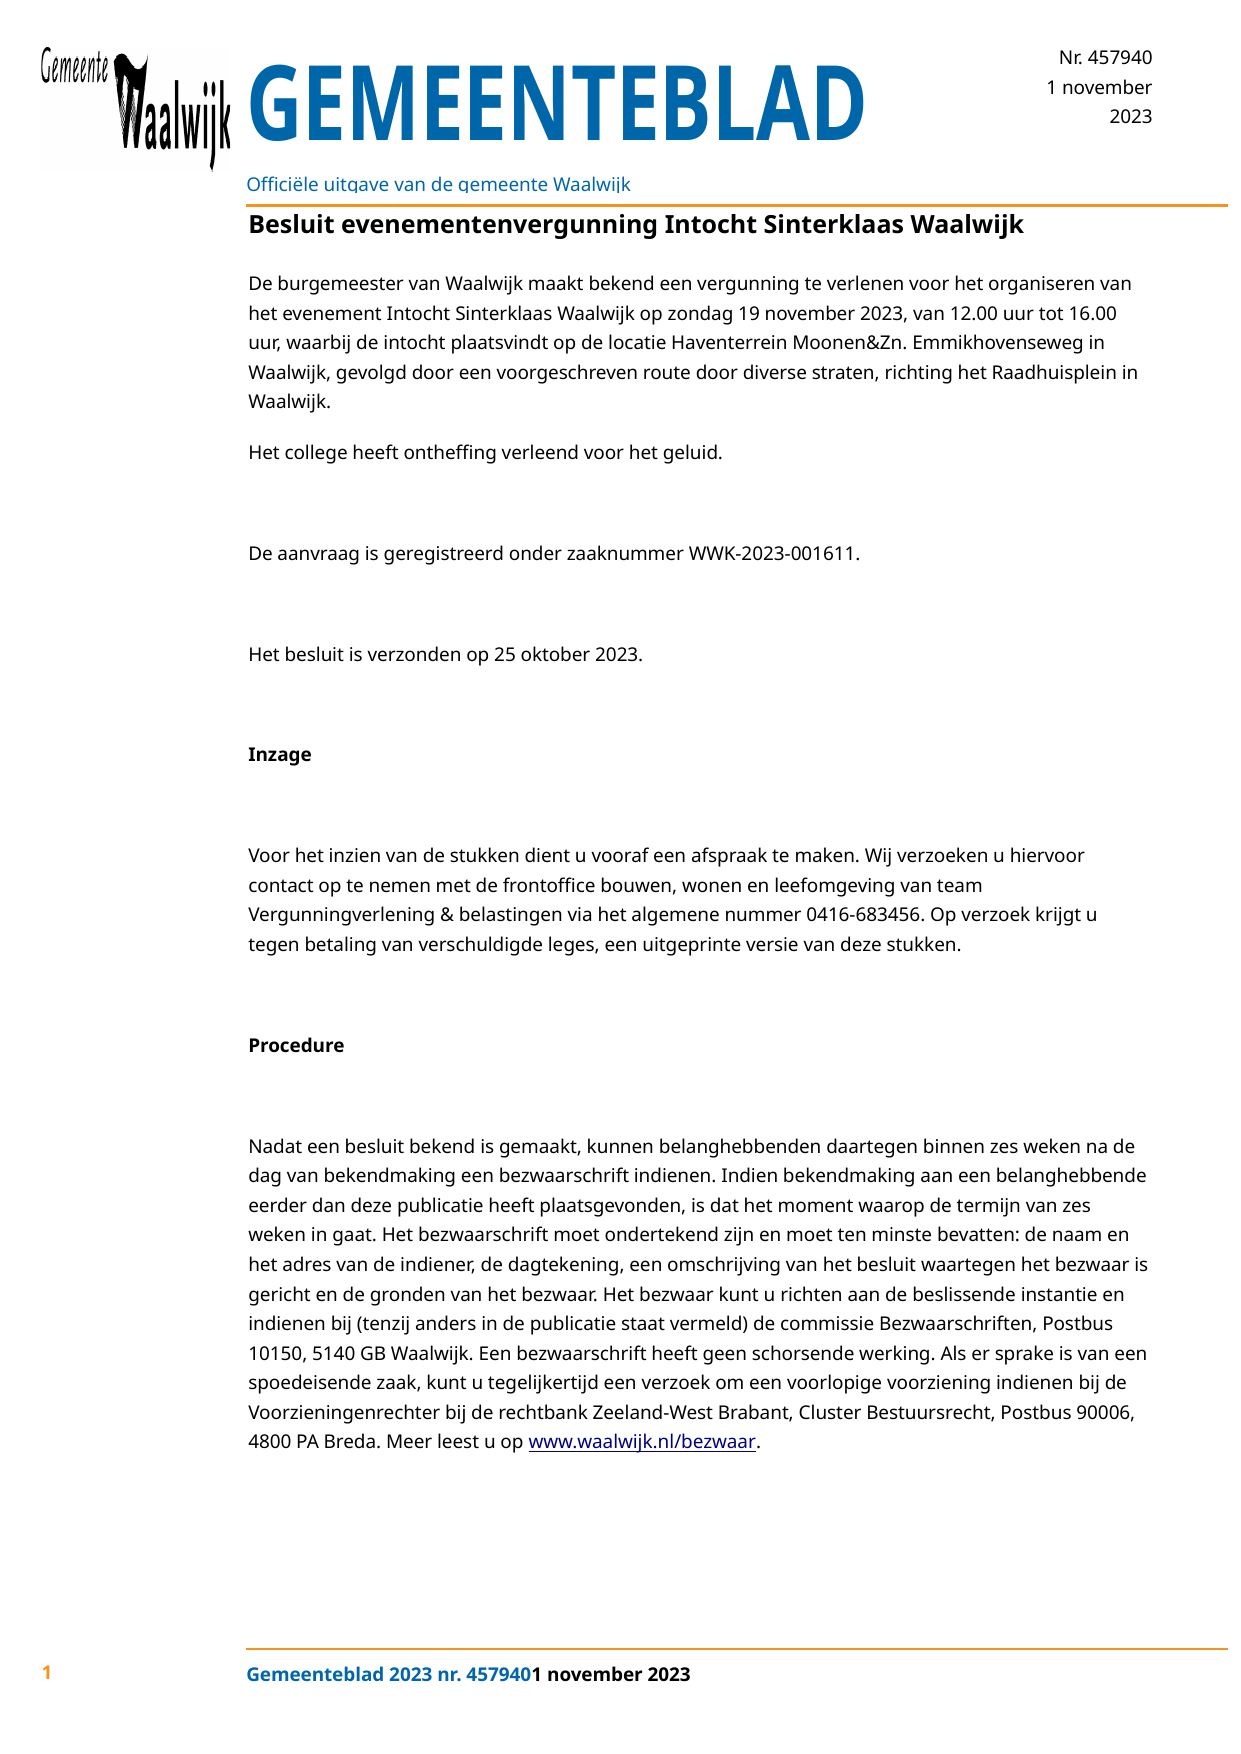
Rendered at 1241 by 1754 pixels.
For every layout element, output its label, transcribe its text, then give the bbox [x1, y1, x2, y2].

text Besluit evenementenvergunning Intocht Sinterklaas Waalwijk [248, 207, 1152, 241]
text Voor het inzien van de stukken dient u vooraf een afspraak te maken. Wij verzoeken u hiervoor contact op te nemen met de frontoffice bouwen, wonen en leefomgeving van team Vergunningverlening & belastingen via het algemene nummer 0416-683456. Op verzoek krijgt u tegen betaling van verschuldigde leges, een uitgeprinte versie van deze stukken. [248, 842, 1152, 957]
text Nadat een besluit bekend is gemaakt, kunnen belanghebbenden daartegen binnen zes weken na de dag van bekendmaking een bezwaarschrift indienen. Indien bekendmaking aan een belanghebbende eerder dan deze publicatie heeft plaatsgevonden, is dat het moment waarop de termijn van zes weken in gaat. Het bezwaarschrift moet ondertekend zijn en moet ten minste bevatten: de naam en het adres van de indiener, de dagtekening, een omschrijving van het besluit waartegen het bezwaar is gericht en de gronden van het bezwaar. Het bezwaar kunt u richten aan de beslissende instantie en indienen bij (tenzij anders in de publicatie staat vermeld) de commissie Bezwaarschriften, Postbus 10150, 5140 GB Waalwijk. Een bezwaarschrift heeft geen schorsende werking. Als er sprake is van een spoedeisende zaak, kunt u tegelijkertijd een verzoek om een voorlopige voorziening indienen bij de Voorzieningenrechter bij de rechtbank Zeeland-West Brabant, Cluster Bestuursrecht, Postbus 90006, 4800 PA Breda. Meer leest u op www.waalwijk.nl/bezwaar. [248, 1133, 1152, 1454]
text De burgemeester van Waalwijk maakt bekend een vergunning te verlenen voor het organiseren van het evenement Intocht Sinterklaas Waalwijk op zondag 19 november 2023, van 12.00 uur tot 16.00 uur, waarbij de intocht plaatsvindt op de locatie Haventerrein Moonen&Zn. Emmikhovenseweg in Waalwijk, gevolgd door een voorgeschreven route door diverse straten, richting het Raadhuisplein in Waalwijk. [248, 270, 1152, 414]
text De aanvraag is geregistreerd onder zaaknummer WWK-2023-001611. [248, 540, 1152, 566]
text Het college heeft ontheffing verleend voor het geluid. [248, 439, 1152, 465]
text Het besluit is verzonden op 25 oktober 2023. [248, 641, 1152, 666]
picture [41, 47, 231, 172]
text Procedure [248, 1032, 1152, 1058]
text Inzage [248, 742, 1152, 767]
